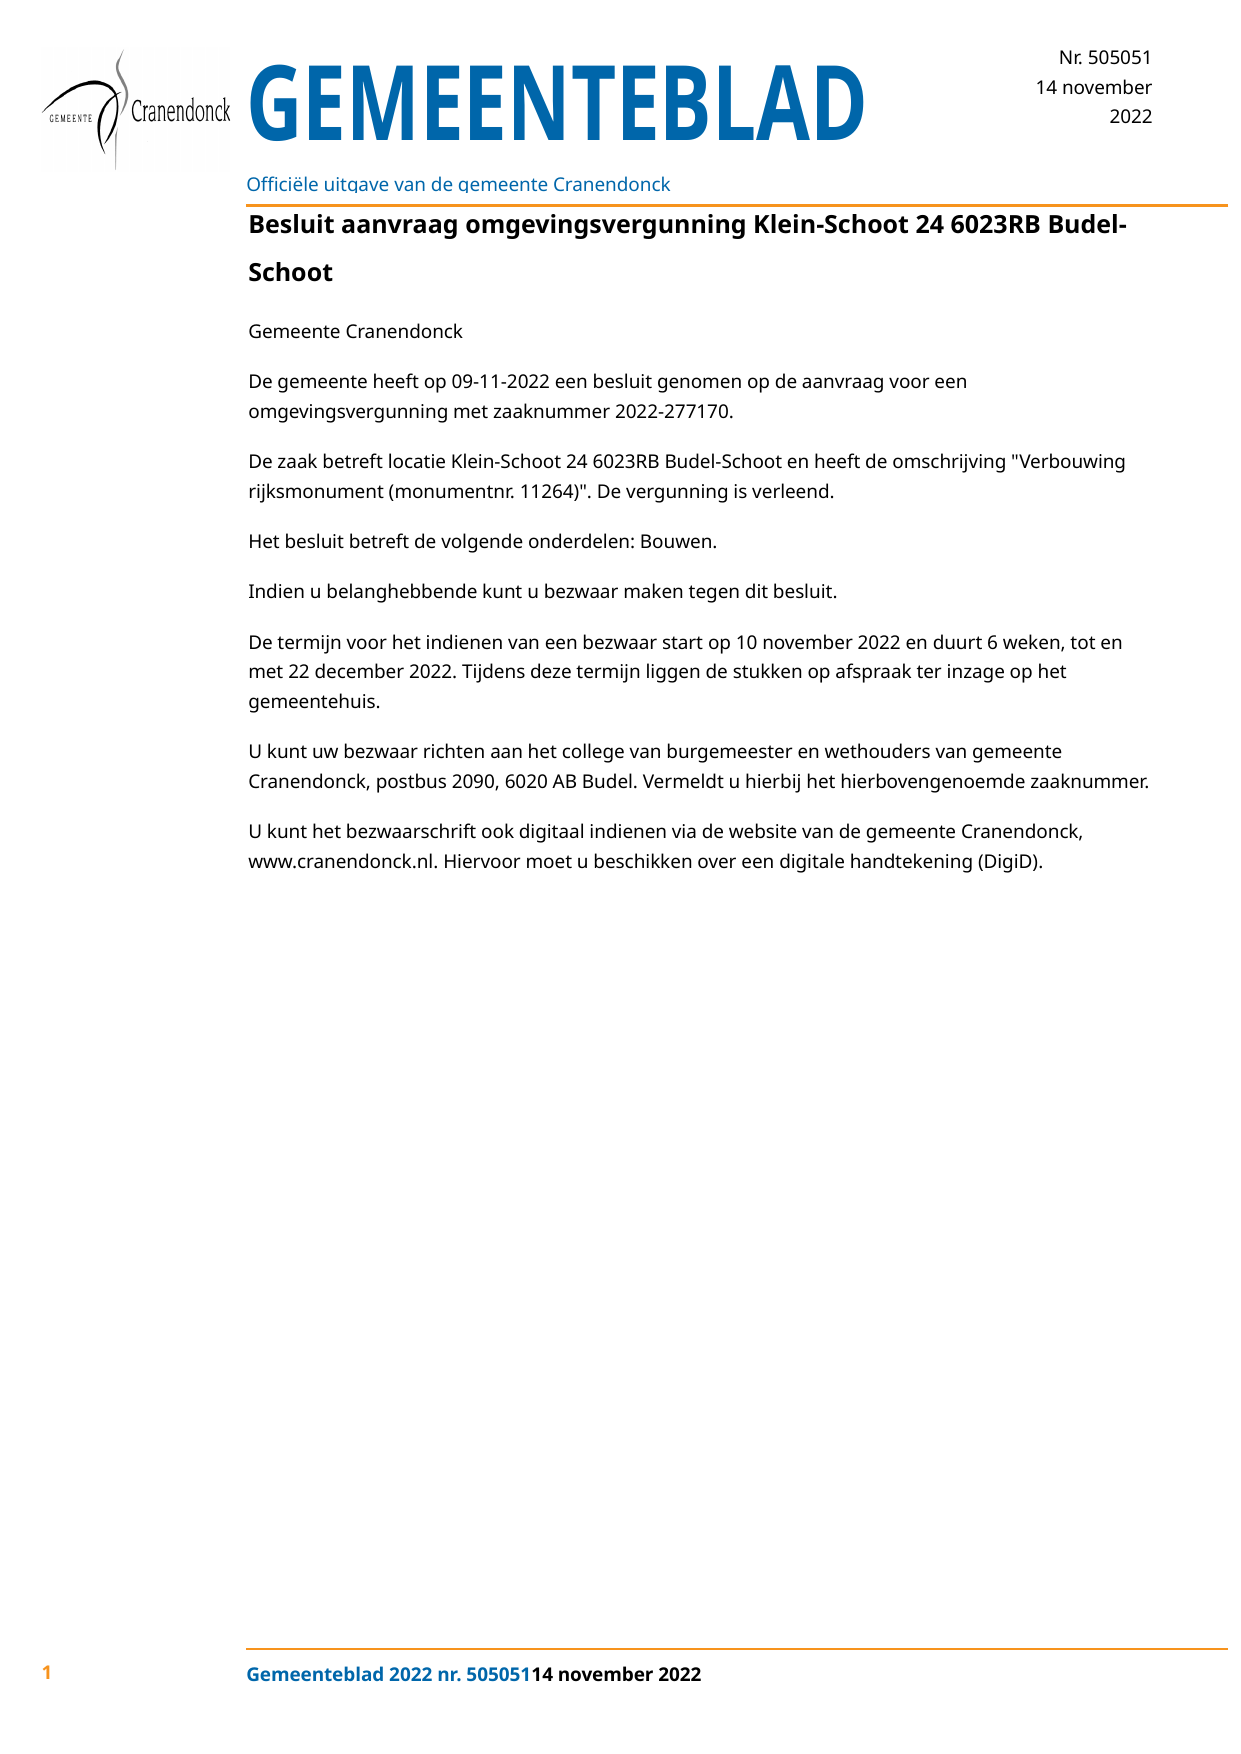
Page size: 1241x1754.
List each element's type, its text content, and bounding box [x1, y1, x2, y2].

text Indien u belanghebbende kunt u bezwaar maken tegen dit besluit. [248, 579, 1152, 604]
text De zaak betreft locatie Klein-Schoot 24 6023RB Budel-Schoot en heeft de omschrijving "Verbouwing rijksmonument (monumentnr. 11264)". De vergunning is verleend. [248, 448, 1152, 504]
text Het besluit betreft de volgende onderdelen: Bouwen. [248, 528, 1152, 554]
text De termijn voor het indienen van een bezwaar start op 10 november 2022 en duurt 6 weken, tot en met 22 december 2022. Tijdens deze termijn liggen de stukken op afspraak ter inzage op het gemeentehuis. [248, 629, 1152, 714]
text U kunt het bezwaarschrift ook digitaal indienen via de website van de gemeente Cranendonck, www.cranendonck.nl. Hiervoor moet u beschikken over een digitale handtekening (DigiD). [248, 819, 1152, 874]
text De gemeente heeft op 09-11-2022 een besluit genomen op de aanvraag voor een omgevingsvergunning met zaaknummer 2022-277170. [248, 368, 1152, 424]
picture [41, 47, 231, 172]
text U kunt uw bezwaar richten aan het college van burgemeester en wethouders van gemeente Cranendonck, postbus 2090, 6020 AB Budel. Vermeldt u hierbij het hierbovengenoemde zaaknummer. [248, 739, 1152, 794]
text Besluit aanvraag omgevingsvergunning Klein-Schoot 24 6023RB Budel-Schoot [248, 207, 1152, 288]
text Gemeente Cranendonck [248, 318, 1152, 344]
